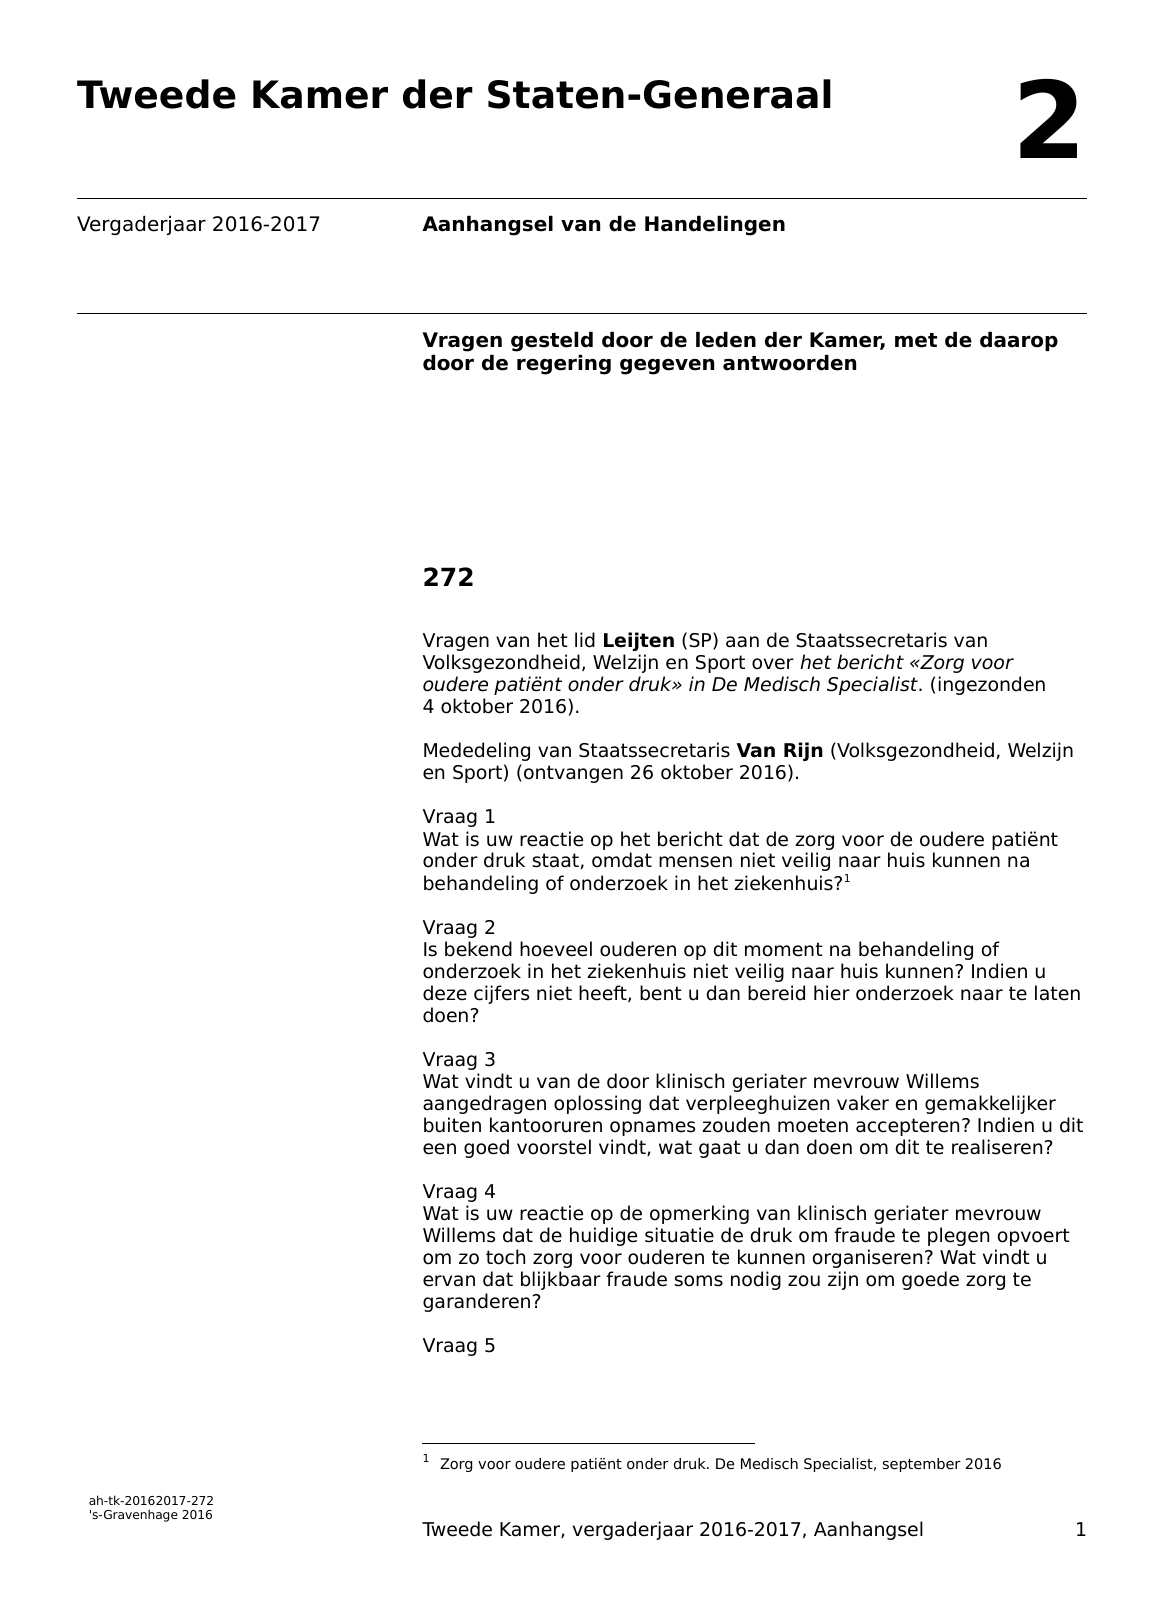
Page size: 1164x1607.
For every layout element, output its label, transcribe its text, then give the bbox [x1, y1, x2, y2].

text Vraag 2 [422, 917, 1087, 938]
text Mededeling van Staatssecretaris Van Rijn (Volksgezondheid, Welzijn en Sport) (ontvangen 26 oktober 2016). [422, 740, 1087, 784]
text Wat is uw reactie op het bericht dat de zorg voor de oudere patiënt onder druk staat, omdat mensen niet veilig naar huis kunnen na behandeling of onderzoek in het ziekenhuis? [422, 828, 1087, 894]
table_cell Vragen gesteld door de leden der Kamer, met de daarop door de regering gegeven antwoorden [422, 314, 1087, 375]
text Vraag 1 [422, 806, 1087, 828]
table_cell [77, 314, 422, 375]
table_header 2 [886, 59, 1087, 198]
text Vraag 5 [422, 1335, 1087, 1357]
table_header Tweede Kamer der Staten-Generaal [77, 59, 886, 198]
text 272 [422, 563, 1087, 592]
text Vraag 4 [422, 1181, 1087, 1203]
table_cell Aanhangsel van de Handelingen [422, 199, 1087, 313]
text Vragen van het lid Leijten (SP) aan de Staatssecretaris van Volksgezondheid, Welzijn en Sport over het bericht «Zorg voor oudere patiënt onder druk» in De Medisch Specialist. (ingezonden 4 oktober 2016). [422, 630, 1087, 718]
text ah-tk-20162017-272 [88, 1494, 323, 1508]
text 's-Gravenhage 2016 [88, 1508, 323, 1522]
table_cell Vergaderjaar 2016-2017 [77, 199, 422, 313]
text Wat is uw reactie op de opmerking van klinisch geriater mevrouw Willems dat de huidige situatie de druk om fraude te plegen opvoert om zo toch zorg voor ouderen te kunnen organiseren? Wat vindt u ervan dat blijkbaar fraude soms nodig zou zijn om goede zorg te garanderen? [422, 1203, 1087, 1313]
text Wat vindt u van de door klinisch geriater mevrouw Willems aangedragen oplossing dat verpleeghuizen vaker en gemakkelijker buiten kantooruren opnames zouden moeten accepteren? Indien u dit een goed voorstel vindt, wat gaat u dan doen om dit te realiseren? [422, 1071, 1087, 1158]
text Zorg voor oudere patiënt onder druk. De Medisch Specialist, september 2016 [422, 1452, 1087, 1474]
text Vraag 3 [422, 1049, 1087, 1071]
text Is bekend hoeveel ouderen op dit moment na behandeling of onderzoek in het ziekenhuis niet veilig naar huis kunnen? Indien u deze cijfers niet heeft, bent u dan bereid hier onderzoek naar te laten doen? [422, 938, 1087, 1026]
